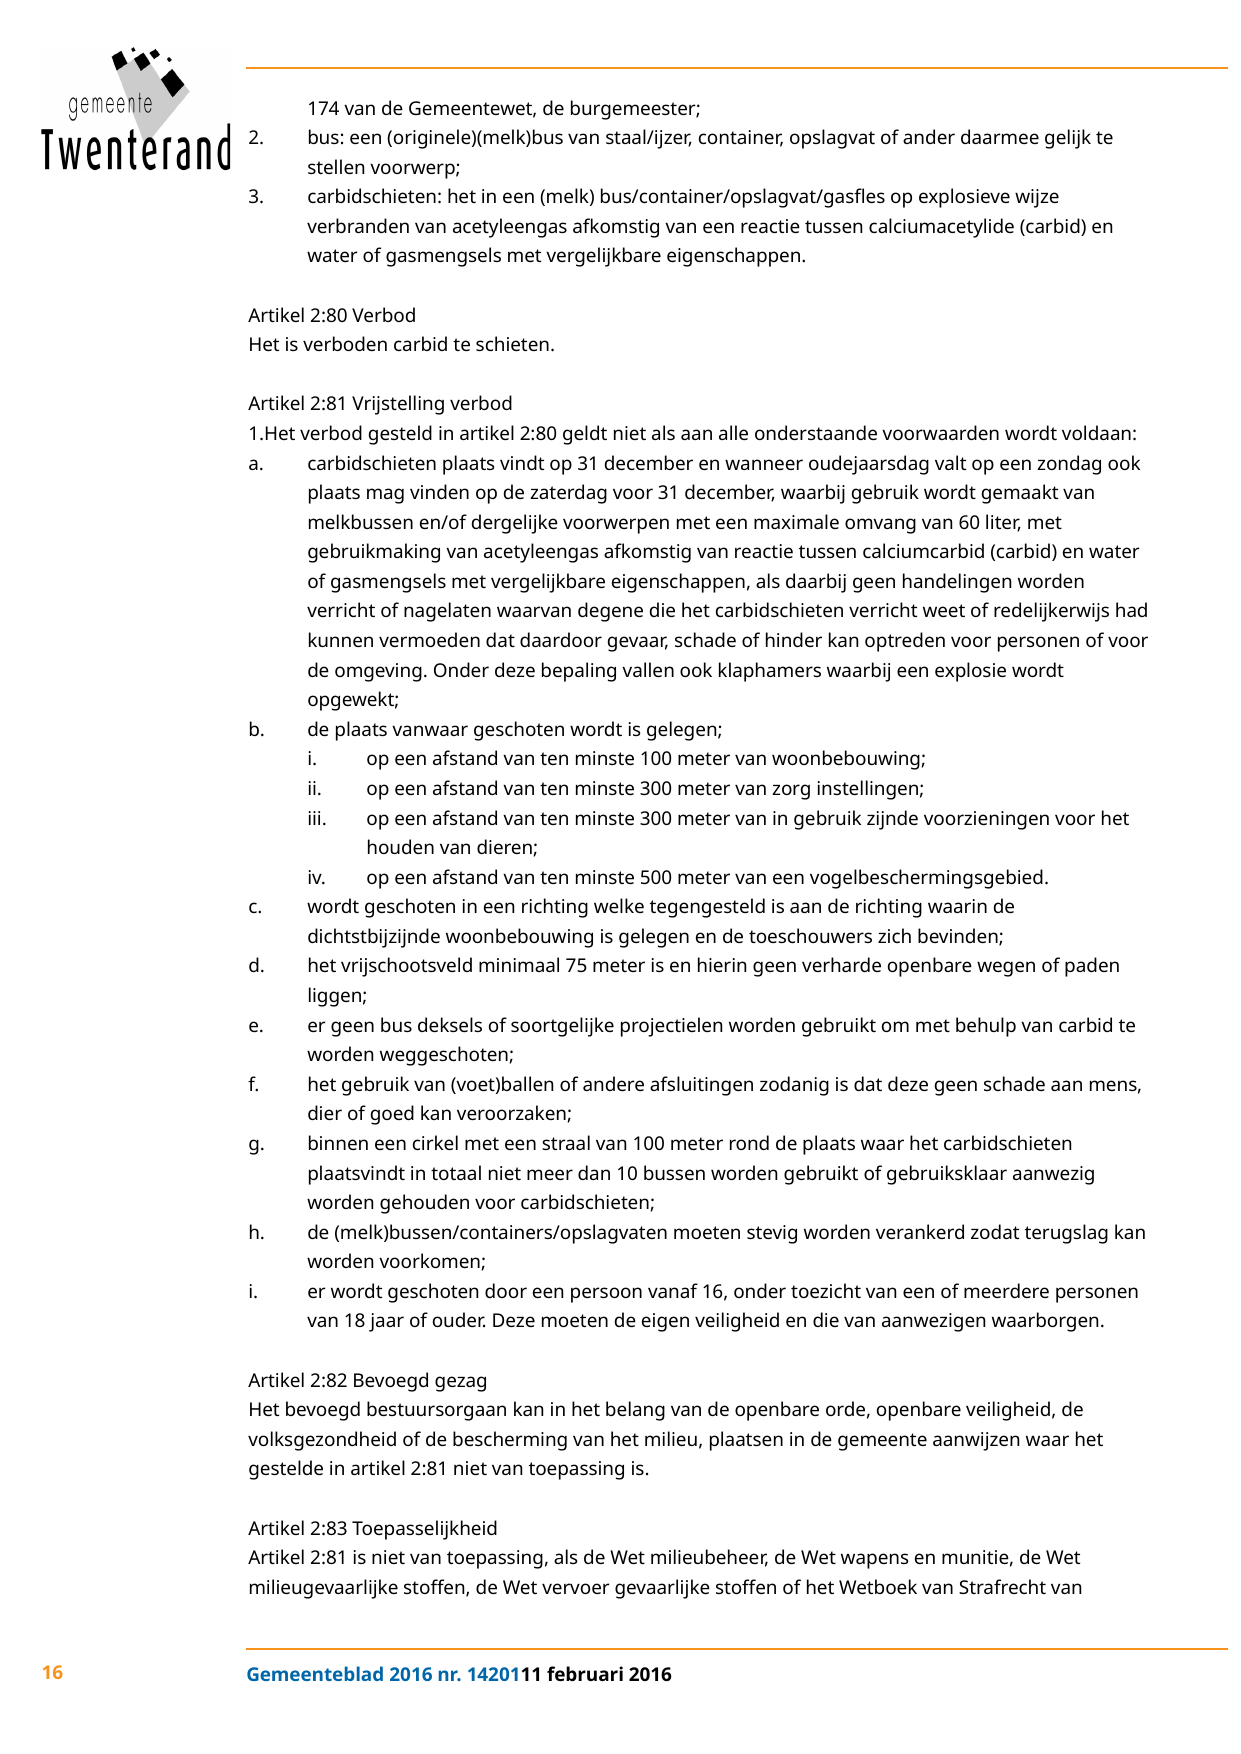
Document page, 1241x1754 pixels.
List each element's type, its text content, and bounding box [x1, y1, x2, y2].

text Artikel 2:82 Bevoegd gezag [248, 1367, 1152, 1393]
list op een afstand van ten minste 100 meter van woonbebouwing; [307, 746, 1152, 771]
list de (melk)bussen/containers/opslagvaten moeten stevig worden verankerd zodat terugslag kan worden voorkomen; [248, 1219, 1152, 1274]
text Artikel 2:80 Verbod [248, 302, 1152, 328]
list wordt geschoten in een richting welke tegengesteld is aan de richting waarin de dichtstbijzijnde woonbebouwing is gelegen en de toeschouwers zich bevinden; [248, 893, 1152, 949]
list binnen een cirkel met een straal van 100 meter rond de plaats waar het carbidschieten plaatsvindt in totaal niet meer dan 10 bussen worden gebruikt of gebruiksklaar aanwezig worden gehouden voor carbidschieten; [248, 1130, 1152, 1215]
list de plaats vanwaar geschoten wordt is gelegen; [248, 716, 1152, 742]
text Het bevoegd bestuursorgaan kan in het belang van de openbare orde, openbare veiligheid, de volksgezondheid of de bescherming van het milieu, plaatsen in de gemeente aanwijzen waar het gestelde in artikel 2:81 niet van toepassing is. [248, 1396, 1152, 1481]
text Artikel 2:83 Toepasselijkheid [248, 1515, 1152, 1541]
list op een afstand van ten minste 300 meter van in gebruik zijnde voorzieningen voor het houden van dieren; [307, 805, 1152, 860]
text 1.Het verbod gesteld in artikel 2:80 geldt niet als aan alle onderstaande voorwaarden wordt voldaan: [248, 420, 1152, 446]
picture [41, 47, 231, 172]
list op een afstand van ten minste 500 meter van een vogelbeschermingsgebied. [307, 864, 1152, 890]
list carbidschieten: het in een (melk) bus/container/opslagvat/gasfles op explosieve wijze verbranden van acetyleengas afkomstig van een reactie tussen calciumacetylide (carbid) en water of gasmengsels met vergelijkbare eigenschappen. [248, 183, 1152, 268]
text Artikel 2:81 Vrijstelling verbod [248, 391, 1152, 416]
text Artikel 2:81 is niet van toepassing, als de Wet milieubeheer, de Wet wapens en munitie, de Wet milieugevaarlijke stoffen, de Wet vervoer gevaarlijke stoffen of het Wetboek van Strafrecht van [248, 1544, 1152, 1600]
list op een afstand van ten minste 300 meter van zorg instellingen; [307, 775, 1152, 801]
text Het is verboden carbid te schieten. [248, 331, 1152, 357]
list er geen bus deksels of soortgelijke projectielen worden gebruikt om met behulp van carbid te worden weggeschoten; [248, 1012, 1152, 1067]
list er wordt geschoten door een persoon vanaf 16, onder toezicht van een of meerdere personen van 18 jaar of ouder. Deze moeten de eigen veiligheid en die van aanwezigen waarborgen. [248, 1278, 1152, 1333]
list het gebruik van (voet)ballen of andere afsluitingen zodanig is dat deze geen schade aan mens, dier of goed kan veroorzaken; [248, 1071, 1152, 1126]
list het vrijschootsveld minimaal 75 meter is en hierin geen verharde openbare wegen of paden liggen; [248, 953, 1152, 1008]
list 174 van de Gemeentewet, de burgemeester; [248, 95, 1152, 121]
list carbidschieten plaats vindt op 31 december en wanneer oudejaarsdag valt op een zondag ook plaats mag vinden op de zaterdag voor 31 december, waarbij gebruik wordt gemaakt van melkbussen en/of dergelijke voorwerpen met een maximale omvang van 60 liter, met gebruikmaking van acetyleengas afkomstig van reactie tussen calciumcarbid (carbid) en water of gasmengsels met vergelijkbare eigenschappen, als daarbij geen handelingen worden verricht of nagelaten waarvan degene die het carbidschieten verricht weet of redelijkerwijs had kunnen vermoeden dat daardoor gevaar, schade of hinder kan optreden voor personen of voor de omgeving. Onder deze bepaling vallen ook klaphamers waarbij een explosie wordt opgewekt; [248, 450, 1152, 712]
list bus: een (originele)(melk)bus van staal/ijzer, container, opslagvat of ander daarmee gelijk te stellen voorwerp; [248, 124, 1152, 180]
